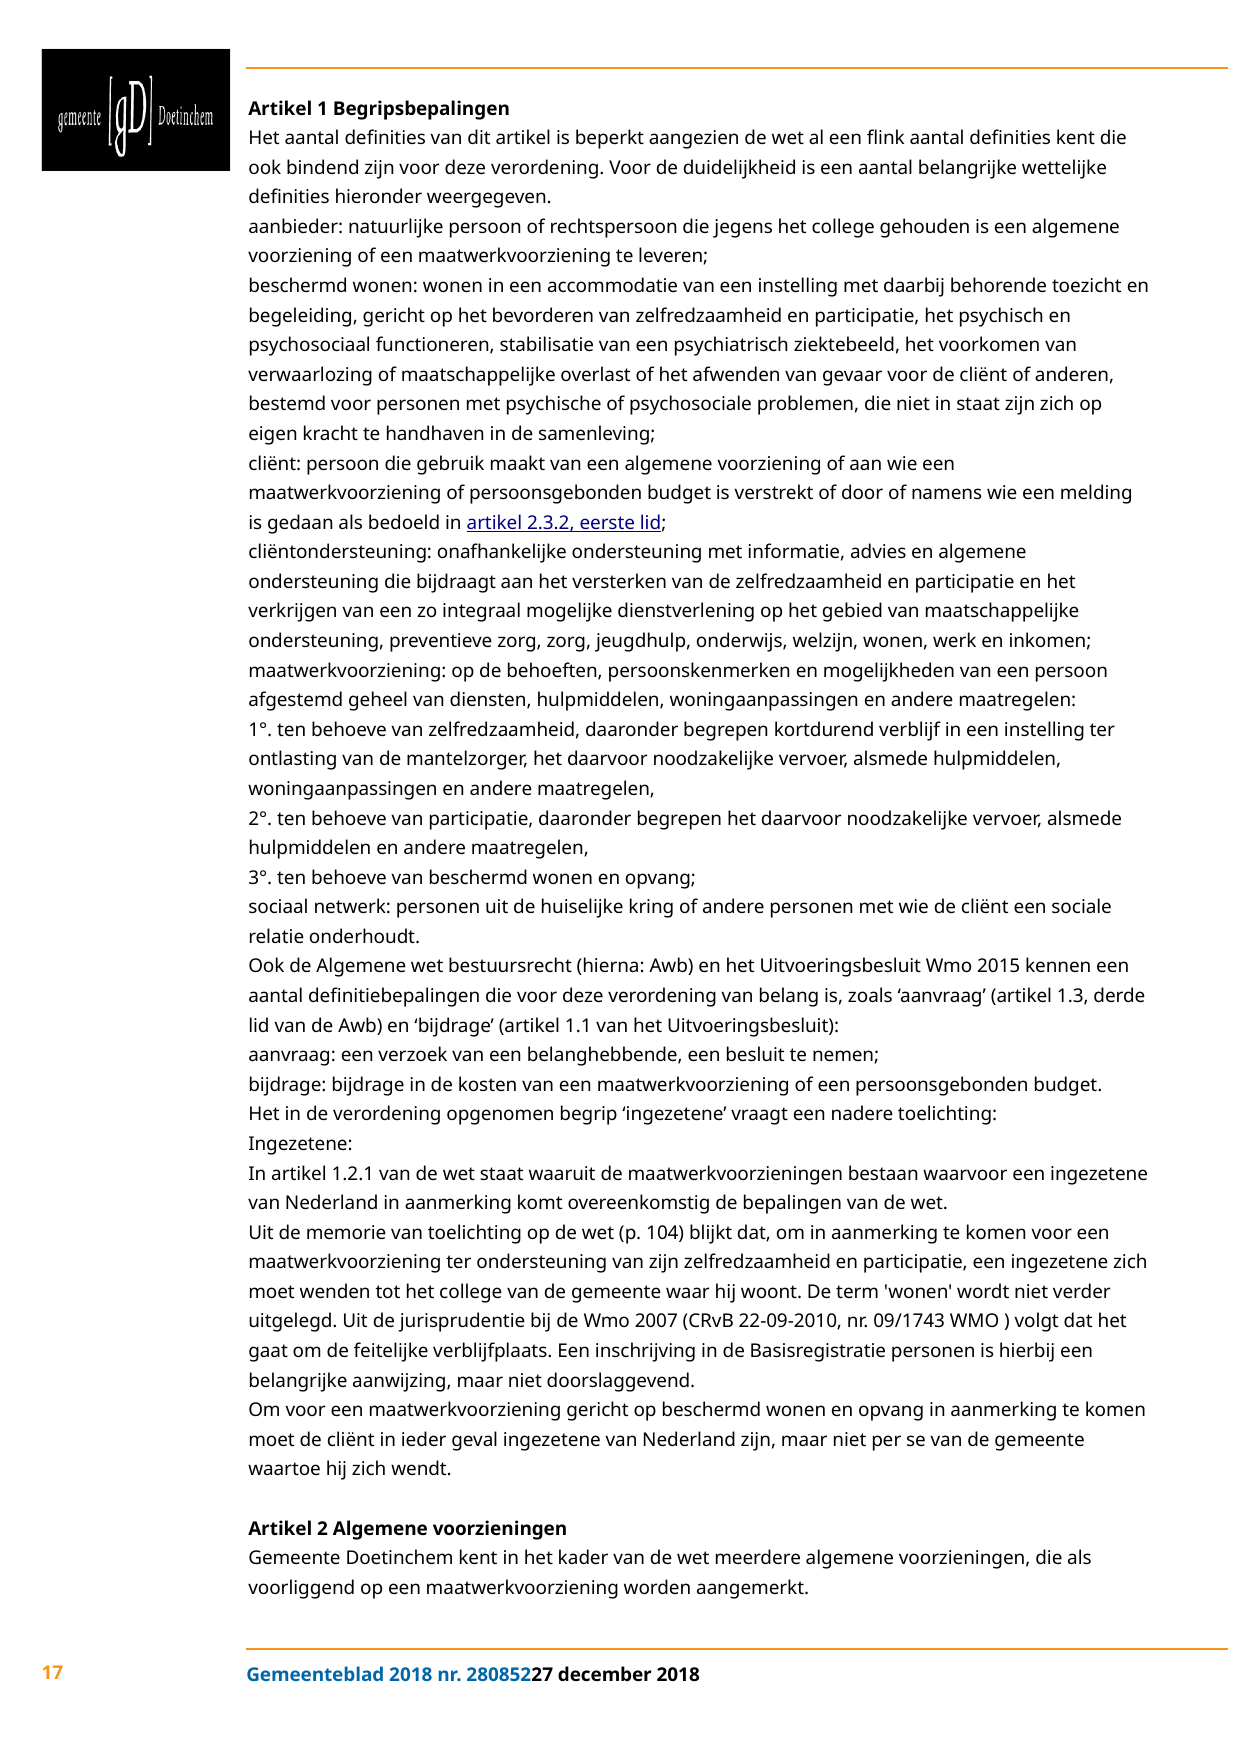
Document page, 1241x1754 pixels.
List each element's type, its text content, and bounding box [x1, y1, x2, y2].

text 2°. ten behoeve van participatie, daaronder begrepen het daarvoor noodzakelijke vervoer, alsmede hulpmiddelen en andere maatregelen, [248, 805, 1152, 860]
text Ingezetene: [248, 1130, 1152, 1156]
text 1°. ten behoeve van zelfredzaamheid, daaronder begrepen kortdurend verblijf in een instelling ter ontlasting van de mantelzorger, het daarvoor noodzakelijke vervoer, alsmede hulpmiddelen, woningaanpassingen en andere maatregelen, [248, 716, 1152, 801]
text In artikel 1.2.1 van de wet staat waaruit de maatwerkvoorzieningen bestaan waarvoor een ingezetene van Nederland in aanmerking komt overeenkomstig de bepalingen van de wet. [248, 1160, 1152, 1215]
text Artikel 1 Begripsbepalingen [248, 95, 1152, 121]
text cliëntondersteuning: onafhankelijke ondersteuning met informatie, advies en algemene ondersteuning die bijdraagt aan het versterken van de zelfredzaamheid en participatie en het verkrijgen van een zo integraal mogelijke dienstverlening op het gebied van maatschappelijke ondersteuning, preventieve zorg, zorg, jeugdhulp, onderwijs, welzijn, wonen, werk en inkomen; [248, 538, 1152, 653]
text maatwerkvoorziening: op de behoeften, persoonskenmerken en mogelijkheden van een persoon afgestemd geheel van diensten, hulpmiddelen, woningaanpassingen en andere maatregelen: [248, 657, 1152, 712]
text Gemeente Doetinchem kent in het kader van de wet meerdere algemene voorzieningen, die als voorliggend op een maatwerkvoorziening worden aangemerkt. [248, 1544, 1152, 1600]
text Het aantal definities van dit artikel is beperkt aangezien de wet al een flink aantal definities kent die ook bindend zijn voor deze verordening. Voor de duidelijkheid is een aantal belangrijke wettelijke definities hieronder weergegeven. [248, 124, 1152, 209]
text bijdrage: bijdrage in de kosten van een maatwerkvoorziening of een persoonsgebonden budget. [248, 1071, 1152, 1097]
text Het in de verordening opgenomen begrip ‘ingezetene’ vraagt een nadere toelichting: [248, 1101, 1152, 1126]
text beschermd wonen: wonen in een accommodatie van een instelling met daarbij behorende toezicht en begeleiding, gericht op het bevorderen van zelfredzaamheid en participatie, het psychisch en psychosociaal functioneren, stabilisatie van een psychiatrisch ziektebeeld, het voorkomen van verwaarlozing of maatschappelijke overlast of het afwenden van gevaar voor de cliënt of anderen, bestemd voor personen met psychische of psychosociale problemen, die niet in staat zijn zich op eigen kracht te handhaven in de samenleving; [248, 272, 1152, 446]
text Uit de memorie van toelichting op de wet (p. 104) blijkt dat, om in aanmerking te komen voor een maatwerkvoorziening ter ondersteuning van zijn zelfredzaamheid en participatie, een ingezetene zich moet wenden tot het college van de gemeente waar hij woont. De term 'wonen' wordt niet verder uitgelegd. Uit de jurisprudentie bij de Wmo 2007 (CRvB 22-09-2010, nr. 09/1743 WMO ) volgt dat het gaat om de feitelijke verblijfplaats. Een inschrijving in de Basisregistratie personen is hierbij een belangrijke aanwijzing, maar niet doorslaggevend. [248, 1219, 1152, 1393]
text Om voor een maatwerkvoorziening gericht op beschermd wonen en opvang in aanmerking te komen moet de cliënt in ieder geval ingezetene van Nederland zijn, maar niet per se van de gemeente waartoe hij zich wendt. [248, 1396, 1152, 1481]
text cliënt: persoon die gebruik maakt van een algemene voorziening of aan wie een maatwerkvoorziening of persoonsgebonden budget is verstrekt of door of namens wie een melding is gedaan als bedoeld in artikel 2.3.2, eerste lid; [248, 450, 1152, 535]
text Artikel 2 Algemene voorzieningen [248, 1515, 1152, 1541]
text aanbieder: natuurlijke persoon of rechtspersoon die jegens het college gehouden is een algemene voorziening of een maatwerkvoorziening te leveren; [248, 213, 1152, 268]
text Ook de Algemene wet bestuursrecht (hierna: Awb) en het Uitvoeringsbesluit Wmo 2015 kennen een aantal definitiebepalingen die voor deze verordening van belang is, zoals ‘aanvraag’ (artikel 1.3, derde lid van de Awb) en ‘bijdrage’ (artikel 1.1 van het Uitvoeringsbesluit): [248, 953, 1152, 1038]
text aanvraag: een verzoek van een belanghebbende, een besluit te nemen; [248, 1041, 1152, 1067]
text 3°. ten behoeve van beschermd wonen en opvang; [248, 864, 1152, 890]
picture [41, 47, 231, 172]
text sociaal netwerk: personen uit de huiselijke kring of andere personen met wie de cliënt een sociale relatie onderhoudt. [248, 893, 1152, 949]
